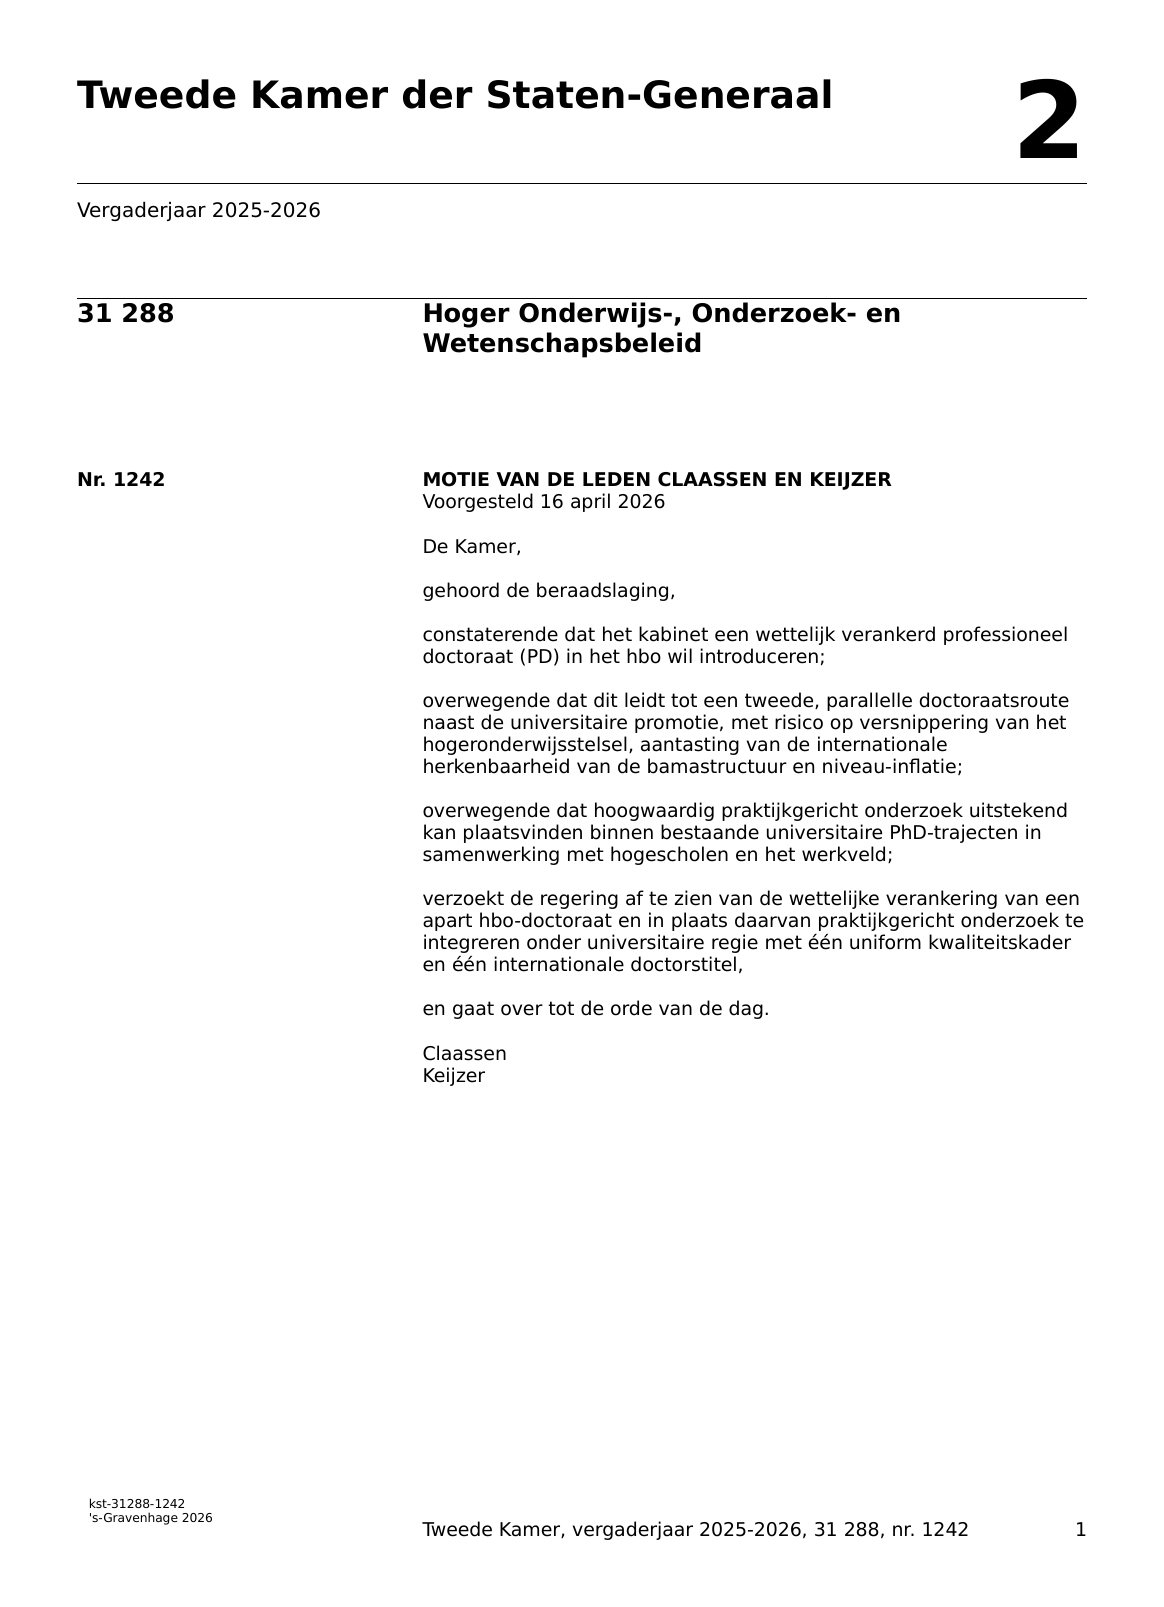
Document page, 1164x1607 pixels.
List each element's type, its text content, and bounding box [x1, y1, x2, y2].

text 's-Gravenhage 2026 [88, 1511, 323, 1525]
text constaterende dat het kabinet een wettelijk verankerd professioneel doctoraat (PD) in het hbo wil introduceren; [422, 624, 1087, 668]
text en gaat over tot de orde van de dag. [422, 998, 1087, 1020]
subtitle Nr. 1242 MOTIE VAN DE LEDEN CLAASSEN EN KEIJZER [77, 469, 1087, 491]
text Claassen [422, 1042, 1087, 1064]
text overwegende dat dit leidt tot een tweede, parallelle doctoraatsroute naast de universitaire promotie, met risico op versnippering van het hogeronderwijsstelsel, aantasting van de internationale herkenbaarheid van de bamastructuur en niveau-inflatie; [422, 690, 1087, 778]
text kst-31288-1242 [88, 1497, 323, 1511]
table_header Tweede Kamer der Staten-Generaal [77, 59, 886, 183]
text overwegende dat hoogwaardig praktijkgericht onderzoek uitstekend kan plaatsvinden binnen bestaande universitaire PhD-trajecten in samenwerking met hogescholen en het werkveld; [422, 800, 1087, 866]
table_header 2 [886, 59, 1087, 183]
subtitle 31 288 Hoger Onderwijs-, Onderzoek- en Wetenschapsbeleid [77, 299, 1087, 358]
text gehoord de beraadslaging, [422, 580, 1087, 602]
text Voorgesteld 16 april 2026 [422, 491, 1087, 513]
table_cell Vergaderjaar 2025-2026 [77, 184, 1087, 298]
text Keijzer [422, 1064, 1087, 1086]
text verzoekt de regering af te zien van de wettelijke verankering van een apart hbo-doctoraat en in plaats daarvan praktijkgericht onderzoek te integreren onder universitaire regie met één uniform kwaliteitskader en één internationale doctorstitel, [422, 888, 1087, 976]
text De Kamer, [422, 536, 1087, 557]
